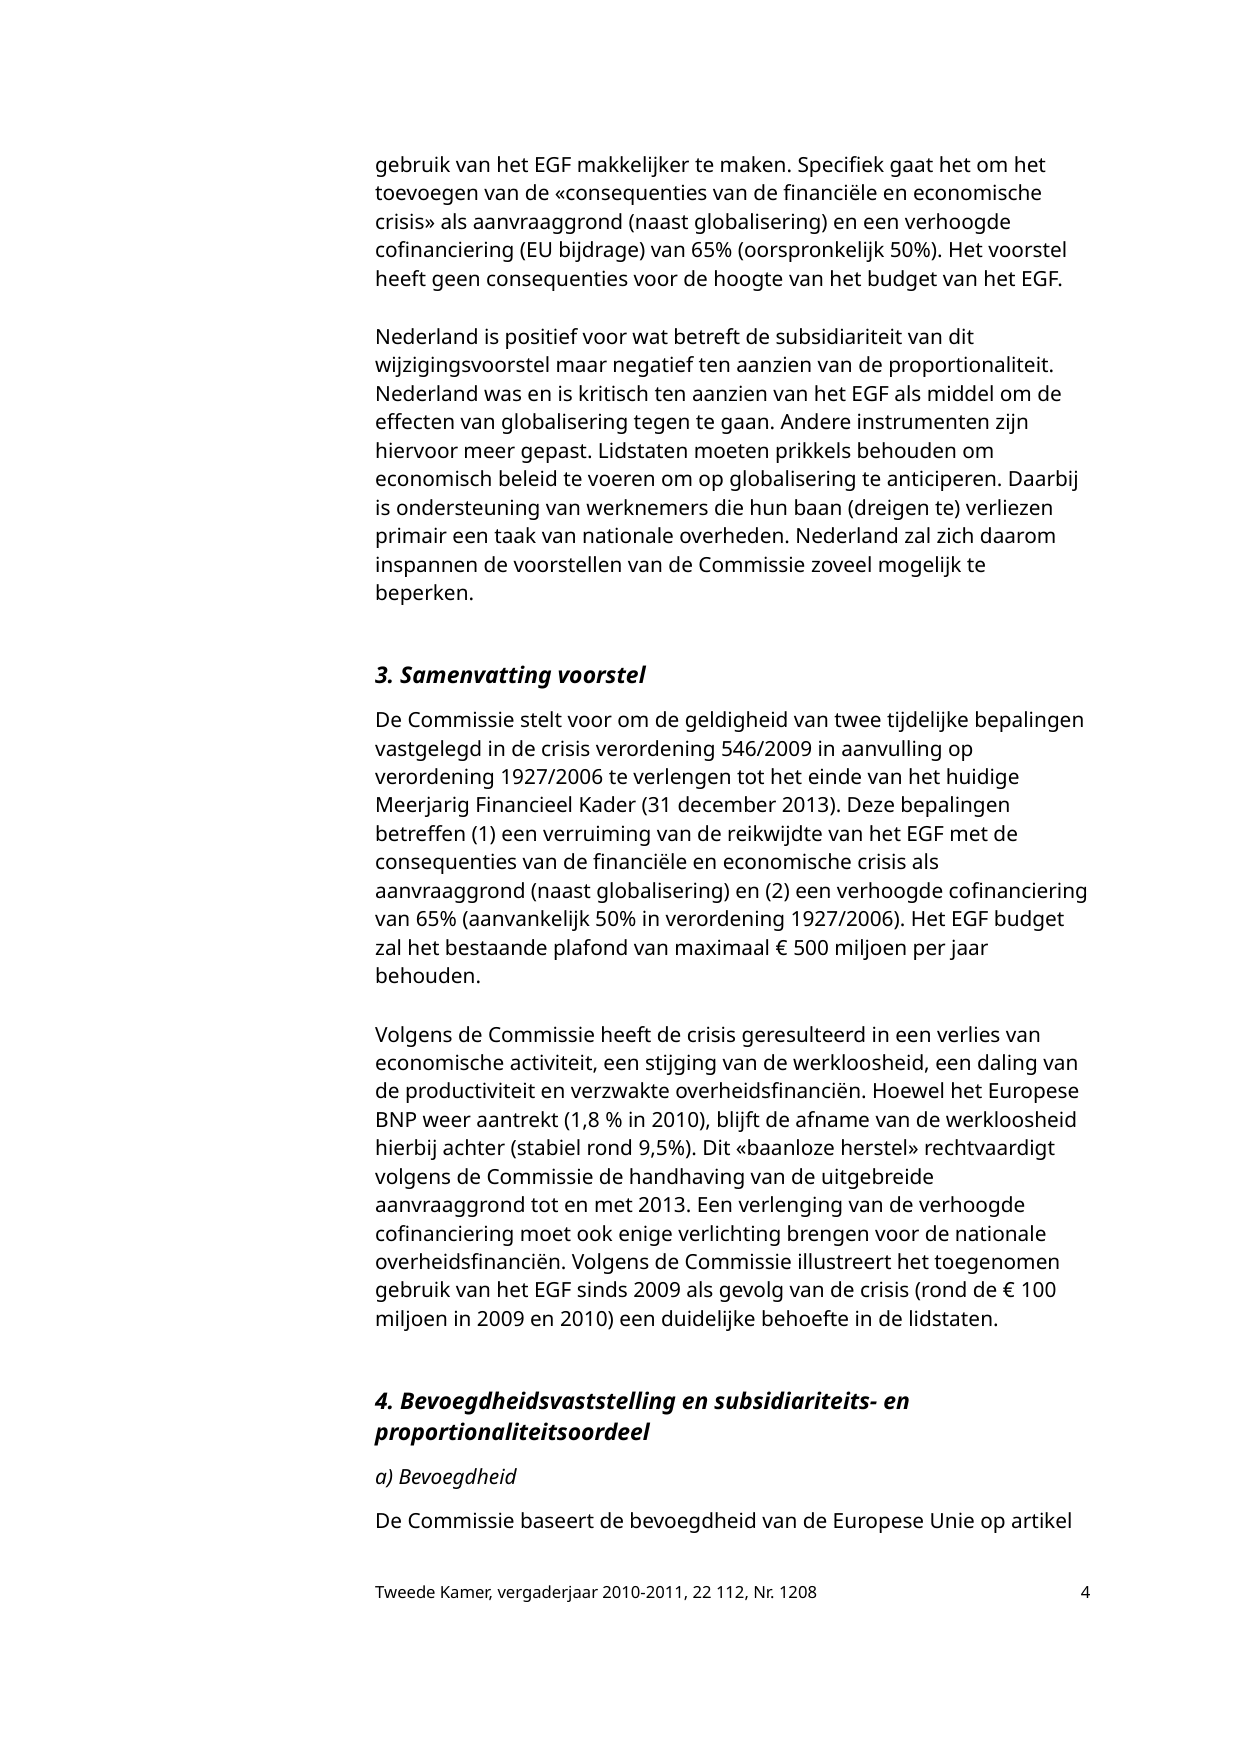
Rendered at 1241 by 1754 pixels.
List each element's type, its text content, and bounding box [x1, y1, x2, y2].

subtitle 4. Bevoegdheidsvaststelling en subsidiariteits- en proportionaliteitsoordeel [375, 1385, 1090, 1447]
text Nederland is positief voor wat betreft de subsidiariteit van dit wijzigingsvoorstel maar negatief ten aanzien van de proportionaliteit. Nederland was en is kritisch ten aanzien van het EGF als middel om de effecten van globalisering tegen te gaan. Andere instrumenten zijn hiervoor meer gepast. Lidstaten moeten prikkels behouden om economisch beleid te voeren om op globalisering te anticiperen. Daarbij is ondersteuning van werknemers die hun baan (dreigen te) verliezen primair een taak van nationale overheden. Nederland zal zich daarom inspannen de voorstellen van de Commissie zoveel mogelijk te beperken. [375, 322, 1090, 607]
text gebruik van het EGF makkelijker te maken. Specifiek gaat het om het toevoegen van de «consequenties van de financiële en economische crisis» als aanvraaggrond (naast globalisering) en een verhoogde cofinanciering (EU bijdrage) van 65% (oorspronkelijk 50%). Het voorstel heeft geen consequenties voor de hoogte van het budget van het EGF. [375, 150, 1090, 292]
text De Commissie baseert de bevoegdheid van de Europese Unie op artikel [375, 1506, 1090, 1534]
text Volgens de Commissie heeft de crisis geresulteerd in een verlies van economische activiteit, een stijging van de werkloosheid, een daling van de productiviteit en verzwakte overheidsfinanciën. Hoewel het Europese BNP weer aantrekt (1,8 % in 2010), blijft de afname van de werkloosheid hierbij achter (stabiel rond 9,5%). Dit «baanloze herstel» rechtvaardigt volgens de Commissie de handhaving van de uitgebreide aanvraaggrond tot en met 2013. Een verlenging van de verhoogde cofinanciering moet ook enige verlichting brengen voor de nationale overheidsfinanciën. Volgens de Commissie illustreert het toegenomen gebruik van het EGF sinds 2009 als gevolg van de crisis (rond de € 100 miljoen in 2009 en 2010) een duidelijke behoefte in de lidstaten. [375, 1020, 1090, 1332]
text a) Bevoegdheid [375, 1462, 1090, 1491]
text De Commissie stelt voor om de geldigheid van twee tijdelijke bepalingen vastgelegd in de crisis verordening 546/2009 in aanvulling op verordening 1927/2006 te verlengen tot het einde van het huidige Meerjarig Financieel Kader (31 december 2013). Deze bepalingen betreffen (1) een verruiming van de reikwijdte van het EGF met de consequenties van de financiële en economische crisis als aanvraaggrond (naast globalisering) en (2) een verhoogde cofinanciering van 65% (aanvankelijk 50% in verordening 1927/2006). Het EGF budget zal het bestaande plafond van maximaal € 500 miljoen per jaar behouden. [375, 705, 1090, 990]
subtitle 3. Samenvatting voorstel [375, 659, 1090, 690]
